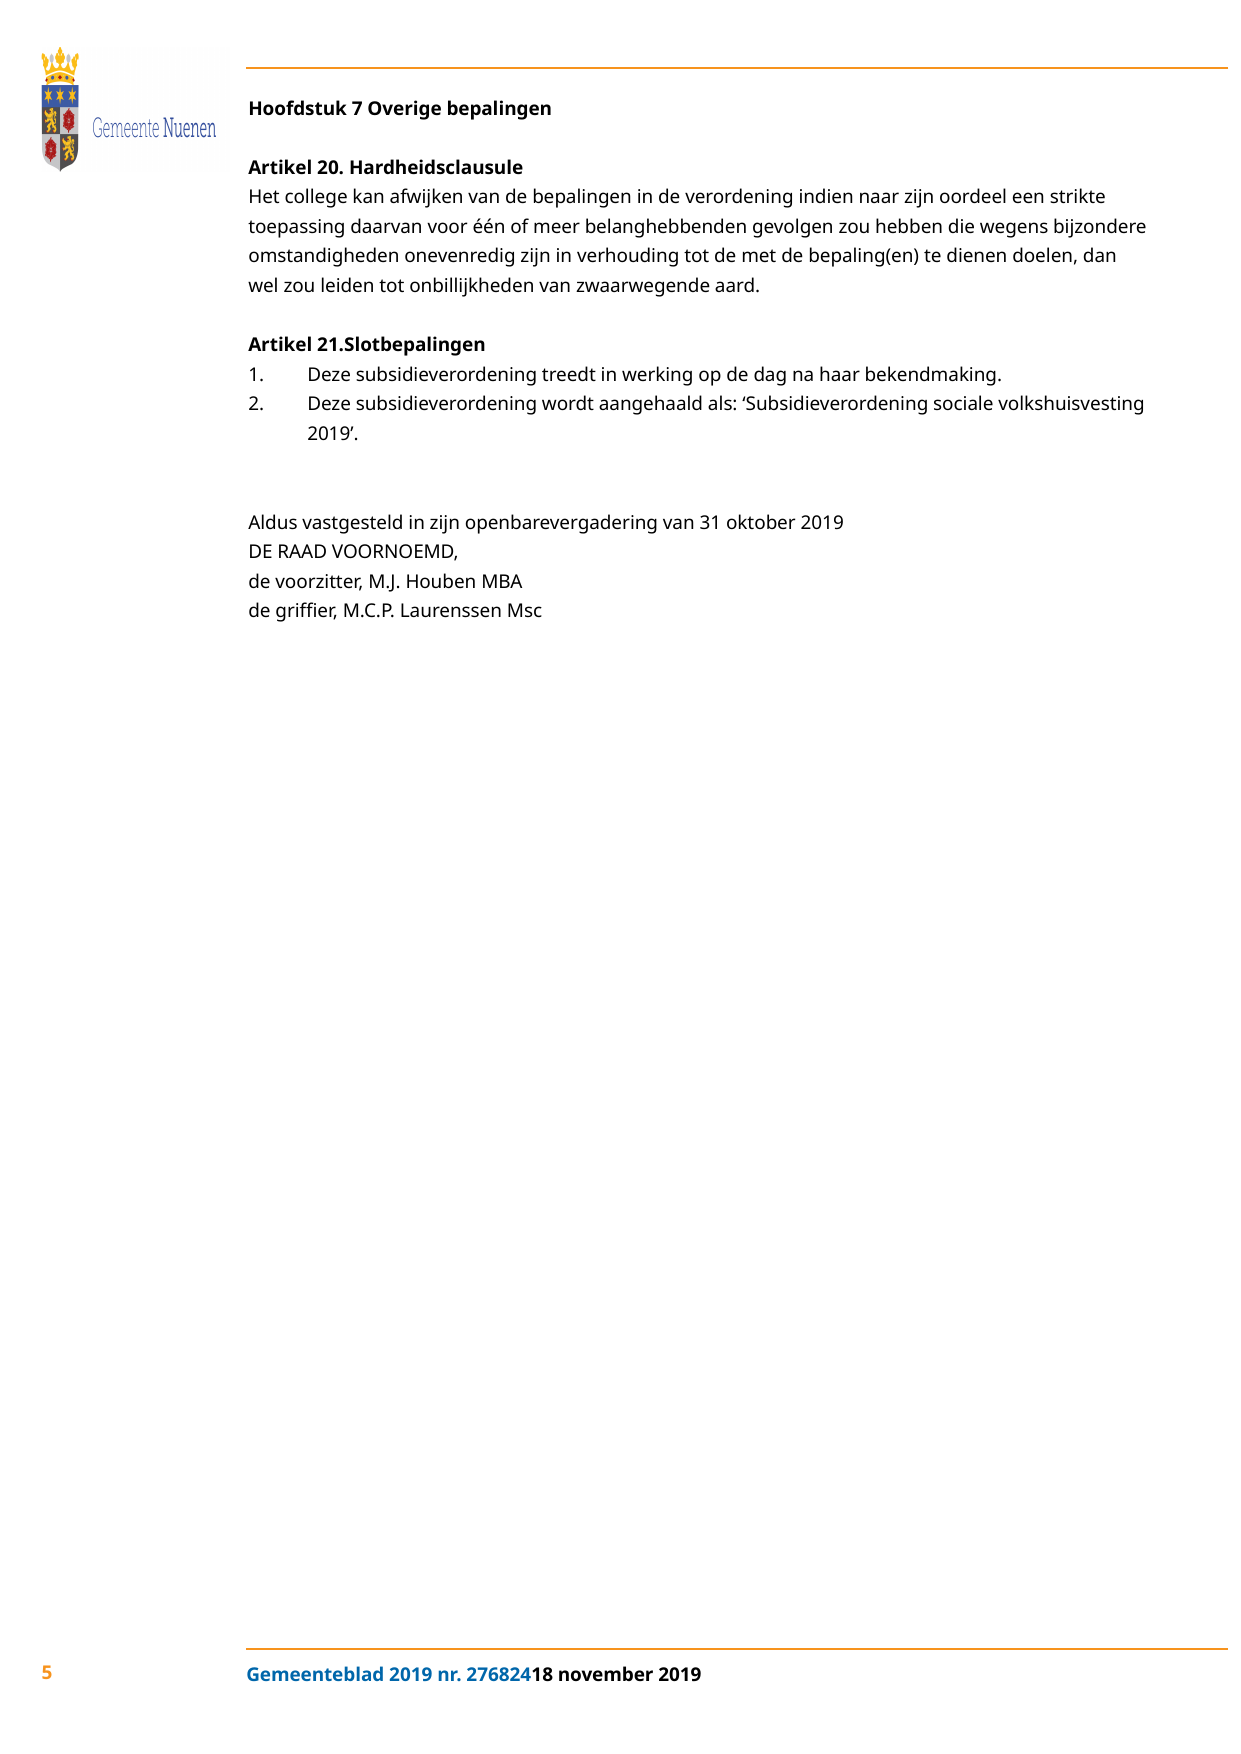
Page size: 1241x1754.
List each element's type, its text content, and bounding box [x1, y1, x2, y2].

list Deze subsidieverordening wordt aangehaald als: ‘Subsidieverordening sociale volkshuisvesting 2019’. [248, 391, 1152, 446]
text Artikel 21.Slotbepalingen [248, 331, 1152, 357]
text Het college kan afwijken van de bepalingen in de verordening indien naar zijn oordeel een strikte toepassing daarvan voor één of meer belanghebbenden gevolgen zou hebben die wegens bijzondere omstandigheden onevenredig zijn in verhouding tot de met de bepaling(en) te dienen doelen, dan wel zou leiden tot onbillijkheden van zwaarwegende aard. [248, 183, 1152, 298]
text DE RAAD VOORNOEMD, [248, 538, 1152, 564]
text Artikel 20. Hardheidsclausule [248, 154, 1152, 180]
text de voorzitter, M.J. Houben MBA [248, 568, 1152, 594]
list Deze subsidieverordening treedt in werking op de dag na haar bekendmaking. [248, 361, 1152, 387]
text Hoofdstuk 7 Overige bepalingen [248, 95, 1152, 121]
picture [41, 47, 231, 172]
text Aldus vastgesteld in zijn openbarevergadering van 31 oktober 2019 [248, 509, 1152, 535]
text de griffier, M.C.P. Laurenssen Msc [248, 598, 1152, 623]
